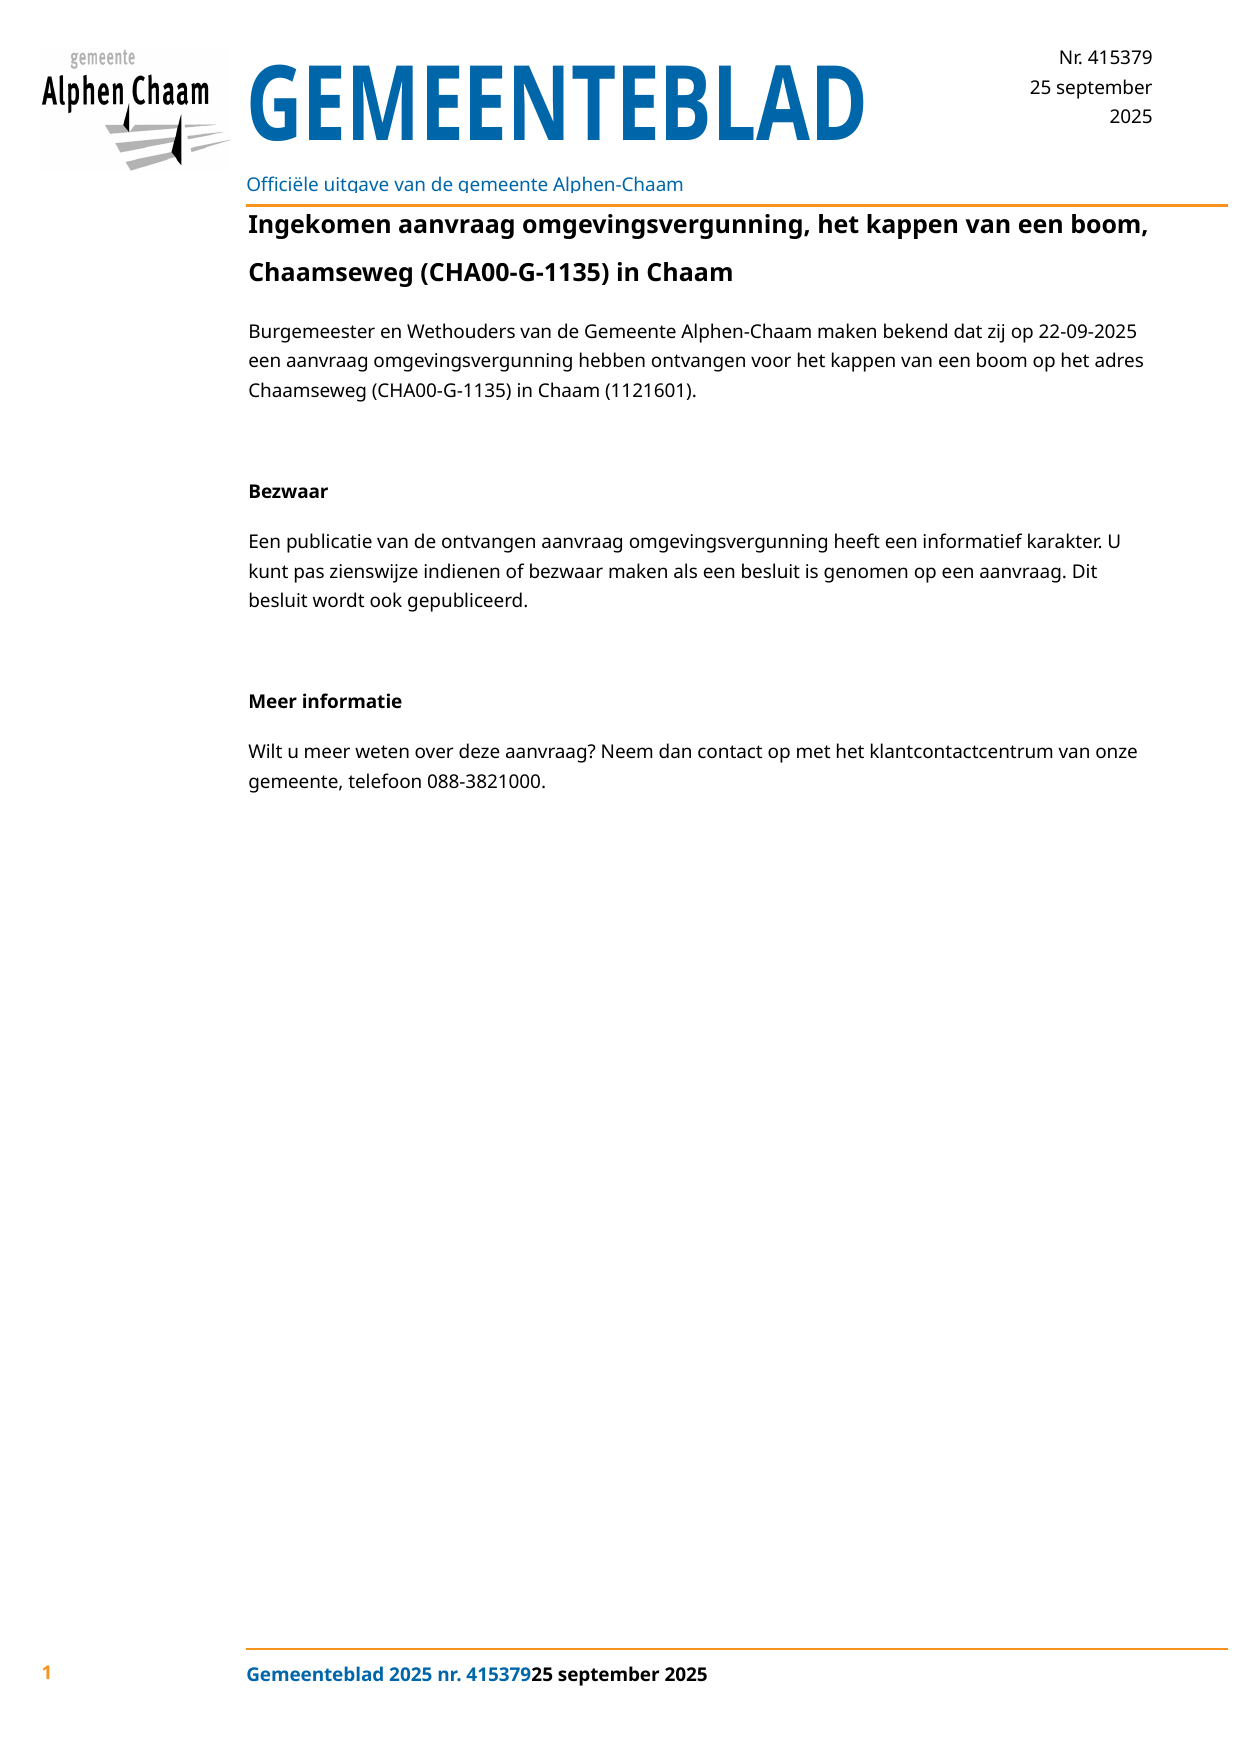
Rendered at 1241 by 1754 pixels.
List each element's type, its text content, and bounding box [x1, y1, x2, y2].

text Burgemeester en Wethouders van de Gemeente Alphen-Chaam maken bekend dat zij op 22-09-2025 een aanvraag omgevingsvergunning hebben ontvangen voor het kappen van een boom op het adres Chaamseweg (CHA00-G-1135) in Chaam (1121601). [248, 318, 1152, 403]
text Bezwaar [248, 478, 1152, 504]
text Ingekomen aanvraag omgevingsvergunning, het kappen van een boom, Chaamseweg (CHA00-G-1135) in Chaam [248, 207, 1152, 288]
text Wilt u meer weten over deze aanvraag? Neem dan contact op met het klantcontactcentrum van onze gemeente, telefoon 088-3821000. [248, 739, 1152, 794]
text Meer informatie [248, 688, 1152, 714]
text Een publicatie van de ontvangen aanvraag omgevingsvergunning heeft een informatief karakter. U kunt pas zienswijze indienen of bezwaar maken als een besluit is genomen op een aanvraag. Dit besluit wordt ook gepubliceerd. [248, 528, 1152, 613]
picture [41, 47, 231, 172]
